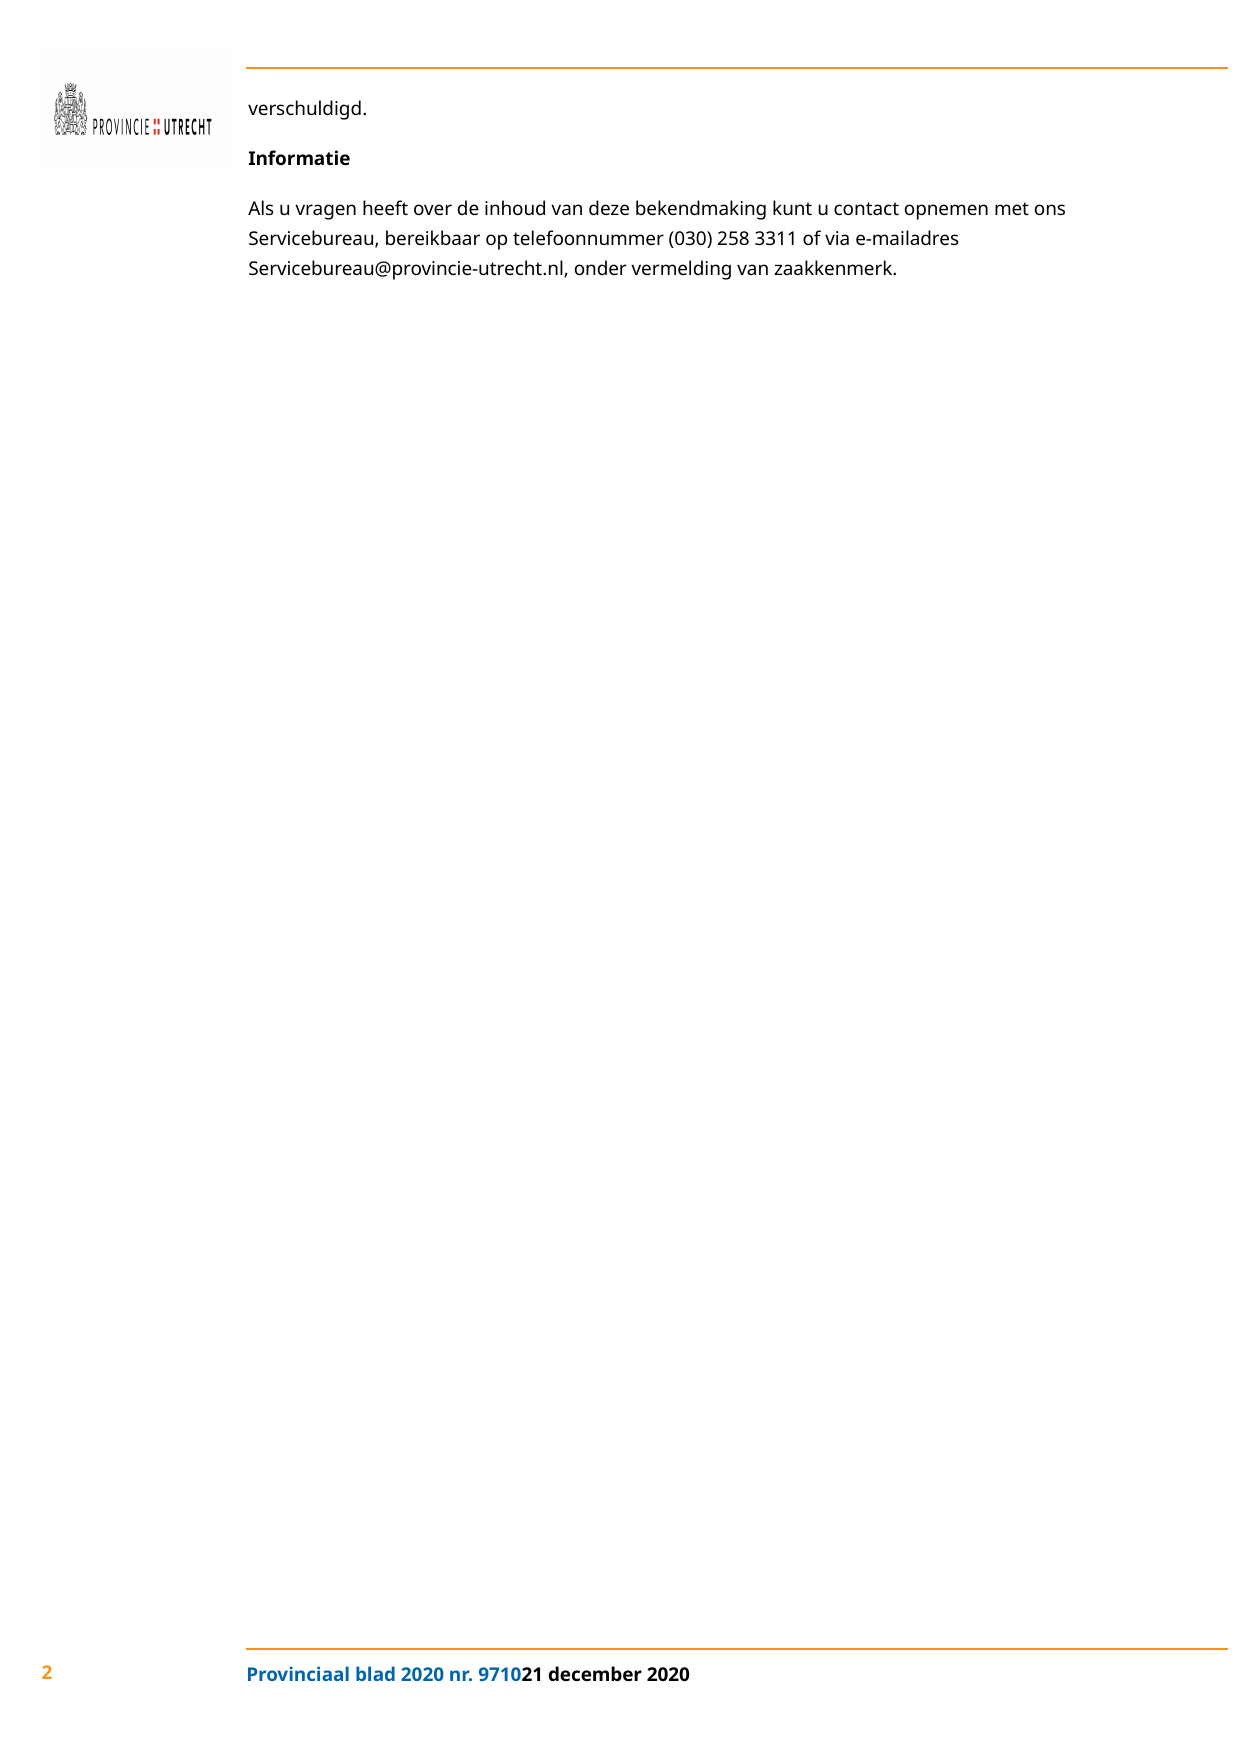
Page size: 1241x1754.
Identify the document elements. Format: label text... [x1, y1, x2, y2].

picture [41, 47, 231, 172]
text verschuldigd. [248, 95, 1152, 121]
text Informatie [248, 145, 1152, 171]
text Als u vragen heeft over de inhoud van deze bekendmaking kunt u contact opnemen met ons Servicebureau, bereikbaar op telefoonnummer (030) 258 3311 of via e-mailadres Servicebureau@provincie-utrecht.nl, onder vermelding van zaakkenmerk. [248, 196, 1152, 281]
